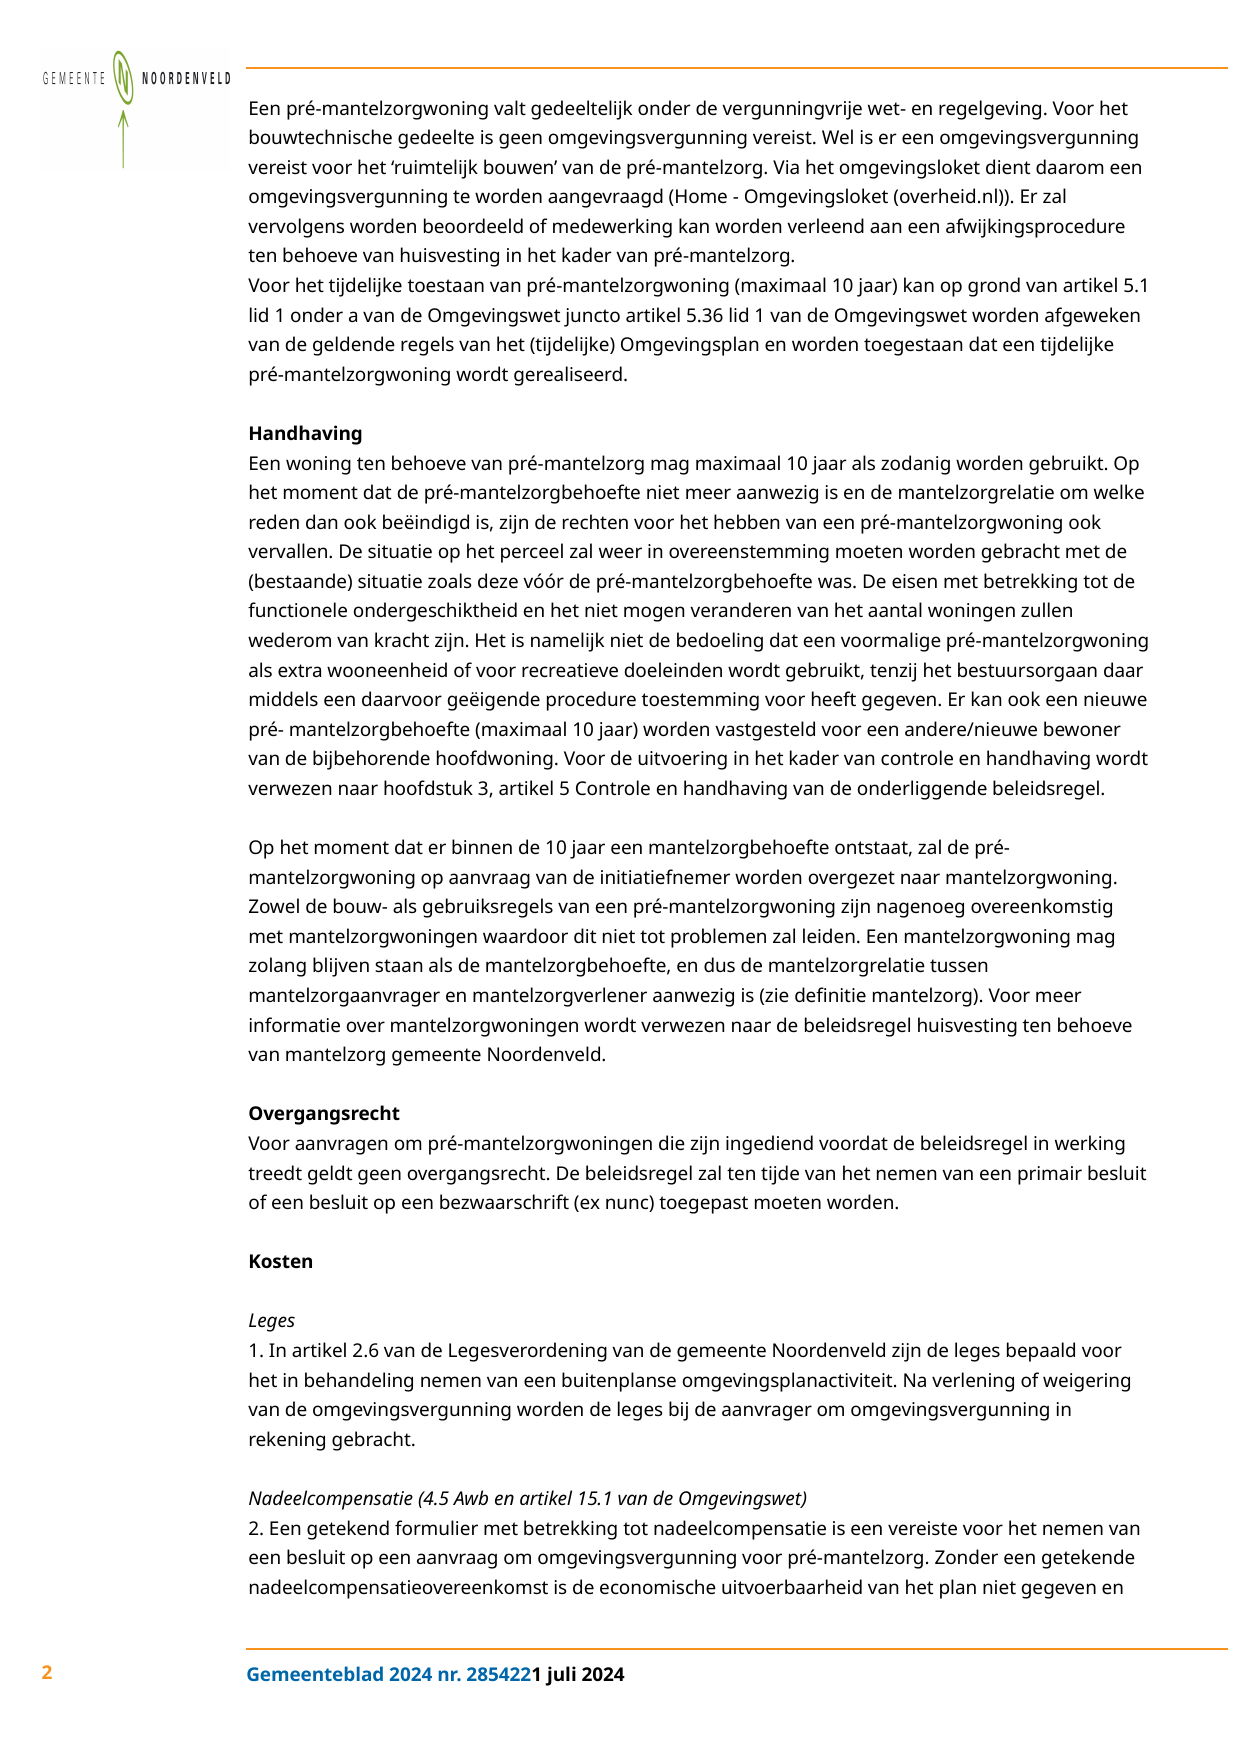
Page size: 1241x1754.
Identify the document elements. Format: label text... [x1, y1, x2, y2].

text Voor het tijdelijke toestaan van pré-mantelzorgwoning (maximaal 10 jaar) kan op grond van artikel 5.1 lid 1 onder a van de Omgevingswet juncto artikel 5.36 lid 1 van de Omgevingswet worden afgeweken van de geldende regels van het (tijdelijke) Omgevingsplan en worden toegestaan dat een tijdelijke pré-mantelzorgwoning wordt gerealiseerd. [248, 272, 1152, 387]
text Leges [248, 1308, 1152, 1333]
text 2. Een getekend formulier met betrekking tot nadeelcompensatie is een vereiste voor het nemen van een besluit op een aanvraag om omgevingsvergunning voor pré-mantelzorg. Zonder een getekende nadeelcompensatieovereenkomst is de economische uitvoerbaarheid van het plan niet gegeven en [248, 1515, 1152, 1600]
text Nadeelcompensatie (4.5 Awb en artikel 15.1 van de Omgevingswet) [248, 1485, 1152, 1511]
text 1. In artikel 2.6 van de Legesverordening van de gemeente Noordenveld zijn de leges bepaald voor het in behandeling nemen van een buitenplanse omgevingsplanactiviteit. Na verlening of weigering van de omgevingsvergunning worden de leges bij de aanvrager om omgevingsvergunning in rekening gebracht. [248, 1337, 1152, 1452]
text Een pré-mantelzorgwoning valt gedeeltelijk onder de vergunningvrije wet- en regelgeving. Voor het bouwtechnische gedeelte is geen omgevingsvergunning vereist. Wel is er een omgevingsvergunning vereist voor het ‘ruimtelijk bouwen’ van de pré-mantelzorg. Via het omgevingsloket dient daarom een omgevingsvergunning te worden aangevraagd (Home - Omgevingsloket (overheid.nl)). Er zal vervolgens worden beoordeeld of medewerking kan worden verleend aan een afwijkingsprocedure ten behoeve van huisvesting in het kader van pré-mantelzorg. [248, 95, 1152, 268]
text Overgangsrecht [248, 1101, 1152, 1126]
text Een woning ten behoeve van pré-mantelzorg mag maximaal 10 jaar als zodanig worden gebruikt. Op het moment dat de pré-mantelzorgbehoefte niet meer aanwezig is en de mantelzorgrelatie om welke reden dan ook beëindigd is, zijn de rechten voor het hebben van een pré-mantelzorgwoning ook vervallen. De situatie op het perceel zal weer in overeenstemming moeten worden gebracht met de (bestaande) situatie zoals deze vóór de pré-mantelzorgbehoefte was. De eisen met betrekking tot de functionele ondergeschiktheid en het niet mogen veranderen van het aantal woningen zullen wederom van kracht zijn. Het is namelijk niet de bedoeling dat een voormalige pré-mantelzorgwoning als extra wooneenheid of voor recreatieve doeleinden wordt gebruikt, tenzij het bestuursorgaan daar middels een daarvoor geëigende procedure toestemming voor heeft gegeven. Er kan ook een nieuwe pré- mantelzorgbehoefte (maximaal 10 jaar) worden vastgesteld voor een andere/nieuwe bewoner van de bijbehorende hoofdwoning. Voor de uitvoering in het kader van controle en handhaving wordt verwezen naar hoofdstuk 3, artikel 5 Controle en handhaving van de onderliggende beleidsregel. [248, 450, 1152, 801]
text Op het moment dat er binnen de 10 jaar een mantelzorgbehoefte ontstaat, zal de pré-mantelzorgwoning op aanvraag van de initiatiefnemer worden overgezet naar mantelzorgwoning. Zowel de bouw- als gebruiksregels van een pré-mantelzorgwoning zijn nagenoeg overeenkomstig met mantelzorgwoningen waardoor dit niet tot problemen zal leiden. Een mantelzorgwoning mag zolang blijven staan als de mantelzorgbehoefte, en dus de mantelzorgrelatie tussen mantelzorgaanvrager en mantelzorgverlener aanwezig is (zie definitie mantelzorg). Voor meer informatie over mantelzorgwoningen wordt verwezen naar de beleidsregel huisvesting ten behoeve van mantelzorg gemeente Noordenveld. [248, 834, 1152, 1067]
text Kosten [248, 1248, 1152, 1274]
text Voor aanvragen om pré-mantelzorgwoningen die zijn ingediend voordat de beleidsregel in werking treedt geldt geen overgangsrecht. De beleidsregel zal ten tijde van het nemen van een primair besluit of een besluit op een bezwaarschrift (ex nunc) toegepast moeten worden. [248, 1130, 1152, 1215]
text Handhaving [248, 420, 1152, 446]
picture [41, 47, 231, 172]
